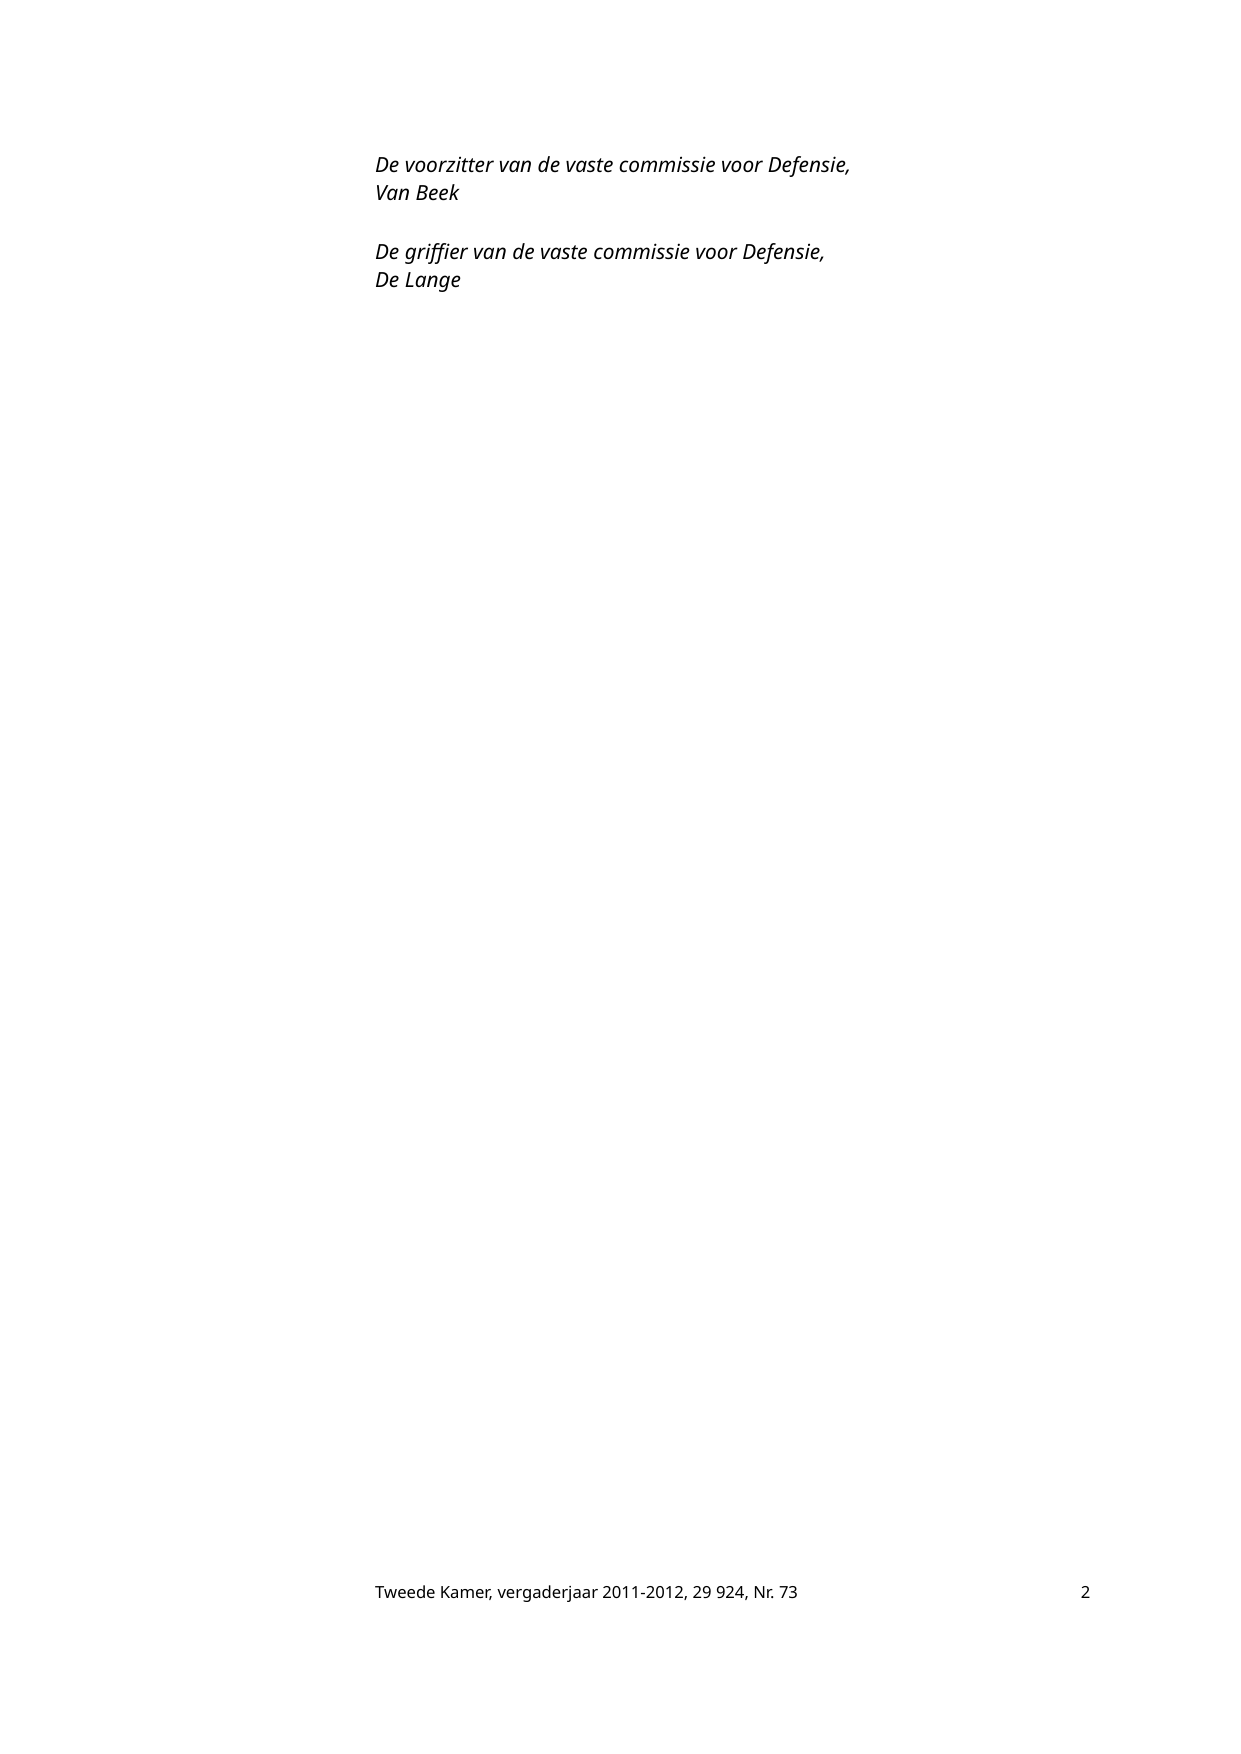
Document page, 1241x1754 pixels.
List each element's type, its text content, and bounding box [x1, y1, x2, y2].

text De griffier van de vaste commissie voor Defensie, [375, 237, 1090, 265]
text De Lange [375, 265, 1090, 294]
text Van Beek [375, 178, 1090, 207]
text De voorzitter van de vaste commissie voor Defensie, [375, 150, 1090, 178]
